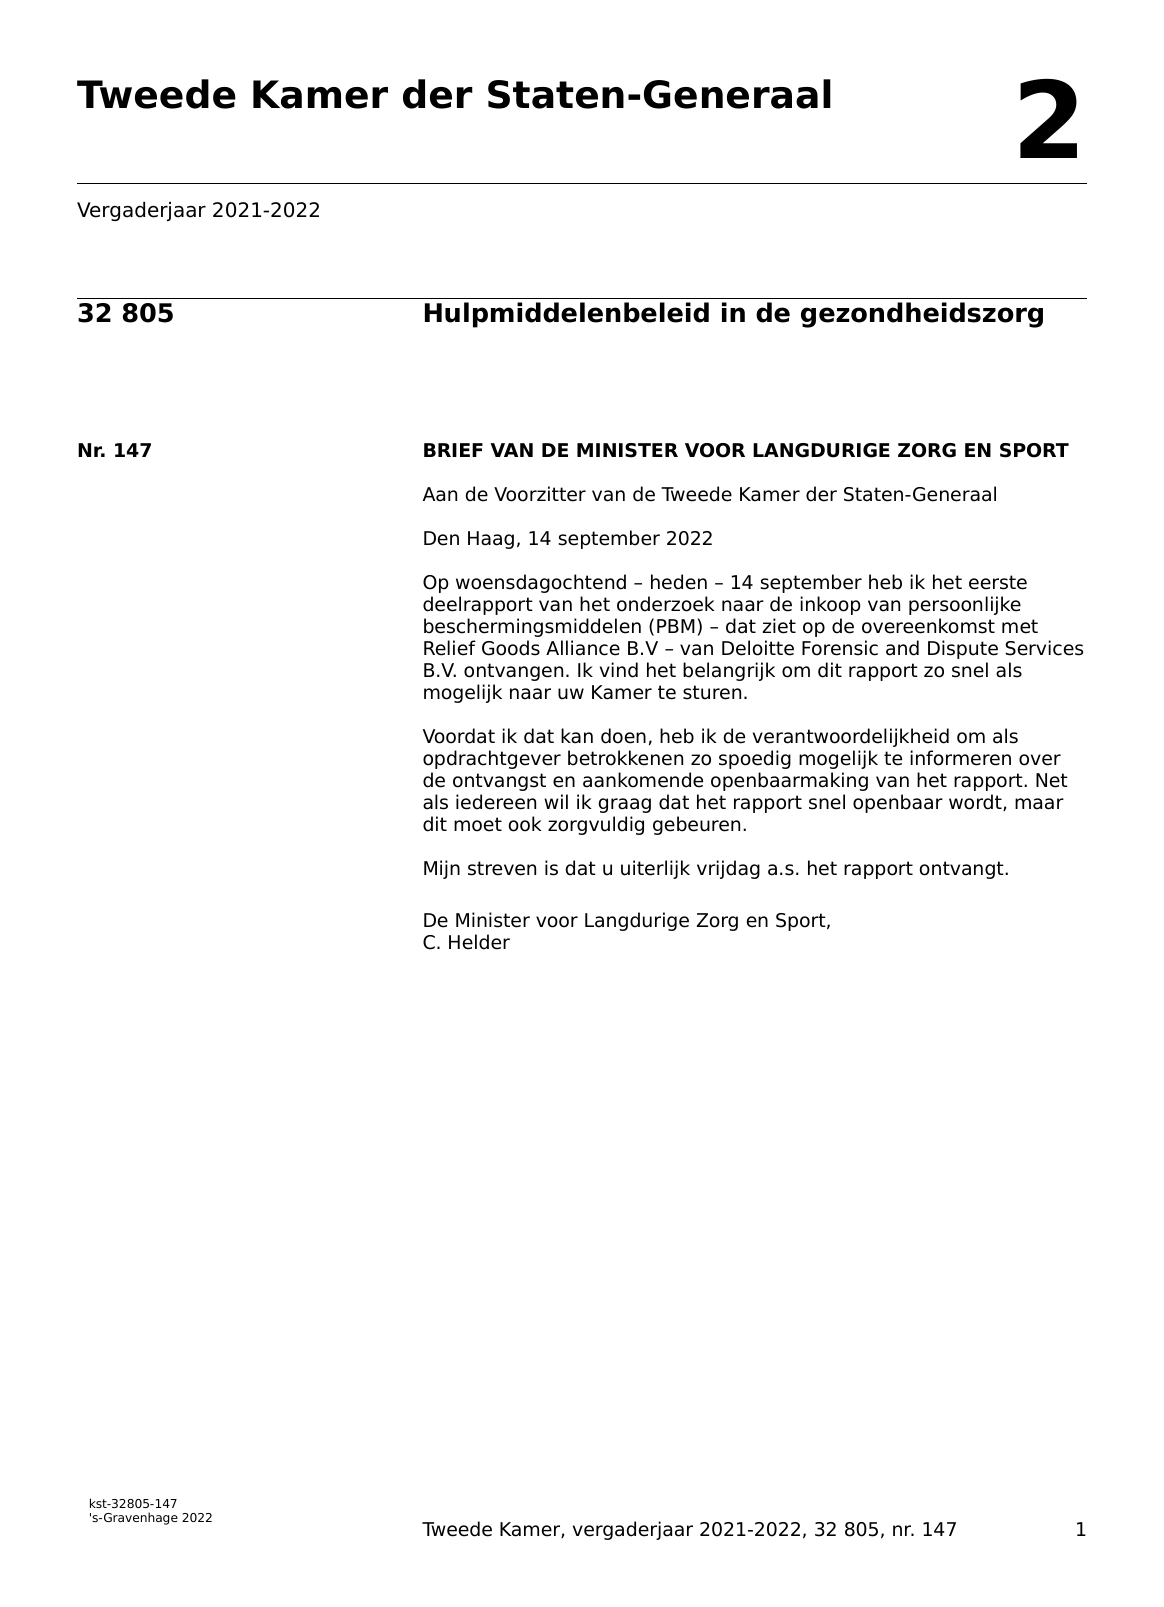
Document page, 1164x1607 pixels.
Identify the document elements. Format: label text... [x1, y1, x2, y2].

subtitle Nr. 147 BRIEF VAN DE MINISTER VOOR LANGDURIGE ZORG EN SPORT [77, 440, 1087, 462]
text kst-32805-147 [88, 1497, 323, 1511]
text Den Haag, 14 september 2022 [422, 528, 1087, 550]
text De Minister voor Langdurige Zorg en Sport, C. Helder [422, 910, 1087, 954]
text Mijn streven is dat u uiterlijk vrijdag a.s. het rapport ontvangt. [422, 858, 1087, 880]
text Voordat ik dat kan doen, heb ik de verantwoordelijkheid om als opdrachtgever betrokkenen zo spoedig mogelijk te informeren over de ontvangst en aankomende openbaarmaking van het rapport. Net als iedereen wil ik graag dat het rapport snel openbaar wordt, maar dit moet ook zorgvuldig gebeuren. [422, 726, 1087, 836]
table_cell Vergaderjaar 2021-2022 [77, 184, 1087, 298]
text Aan de Voorzitter van de Tweede Kamer der Staten-Generaal [422, 484, 1087, 506]
subtitle 32 805 Hulpmiddelenbeleid in de gezondheidszorg [77, 299, 1087, 329]
table_header Tweede Kamer der Staten-Generaal [77, 59, 886, 183]
text Op woensdagochtend – heden – 14 september heb ik het eerste deelrapport van het onderzoek naar de inkoop van persoonlijke beschermingsmiddelen (PBM) – dat ziet op de overeenkomst met Relief Goods Alliance B.V – van Deloitte Forensic and Dispute Services B.V. ontvangen. Ik vind het belangrijk om dit rapport zo snel als mogelijk naar uw Kamer te sturen. [422, 572, 1087, 704]
text 's-Gravenhage 2022 [88, 1511, 323, 1525]
table_header 2 [886, 59, 1087, 183]
